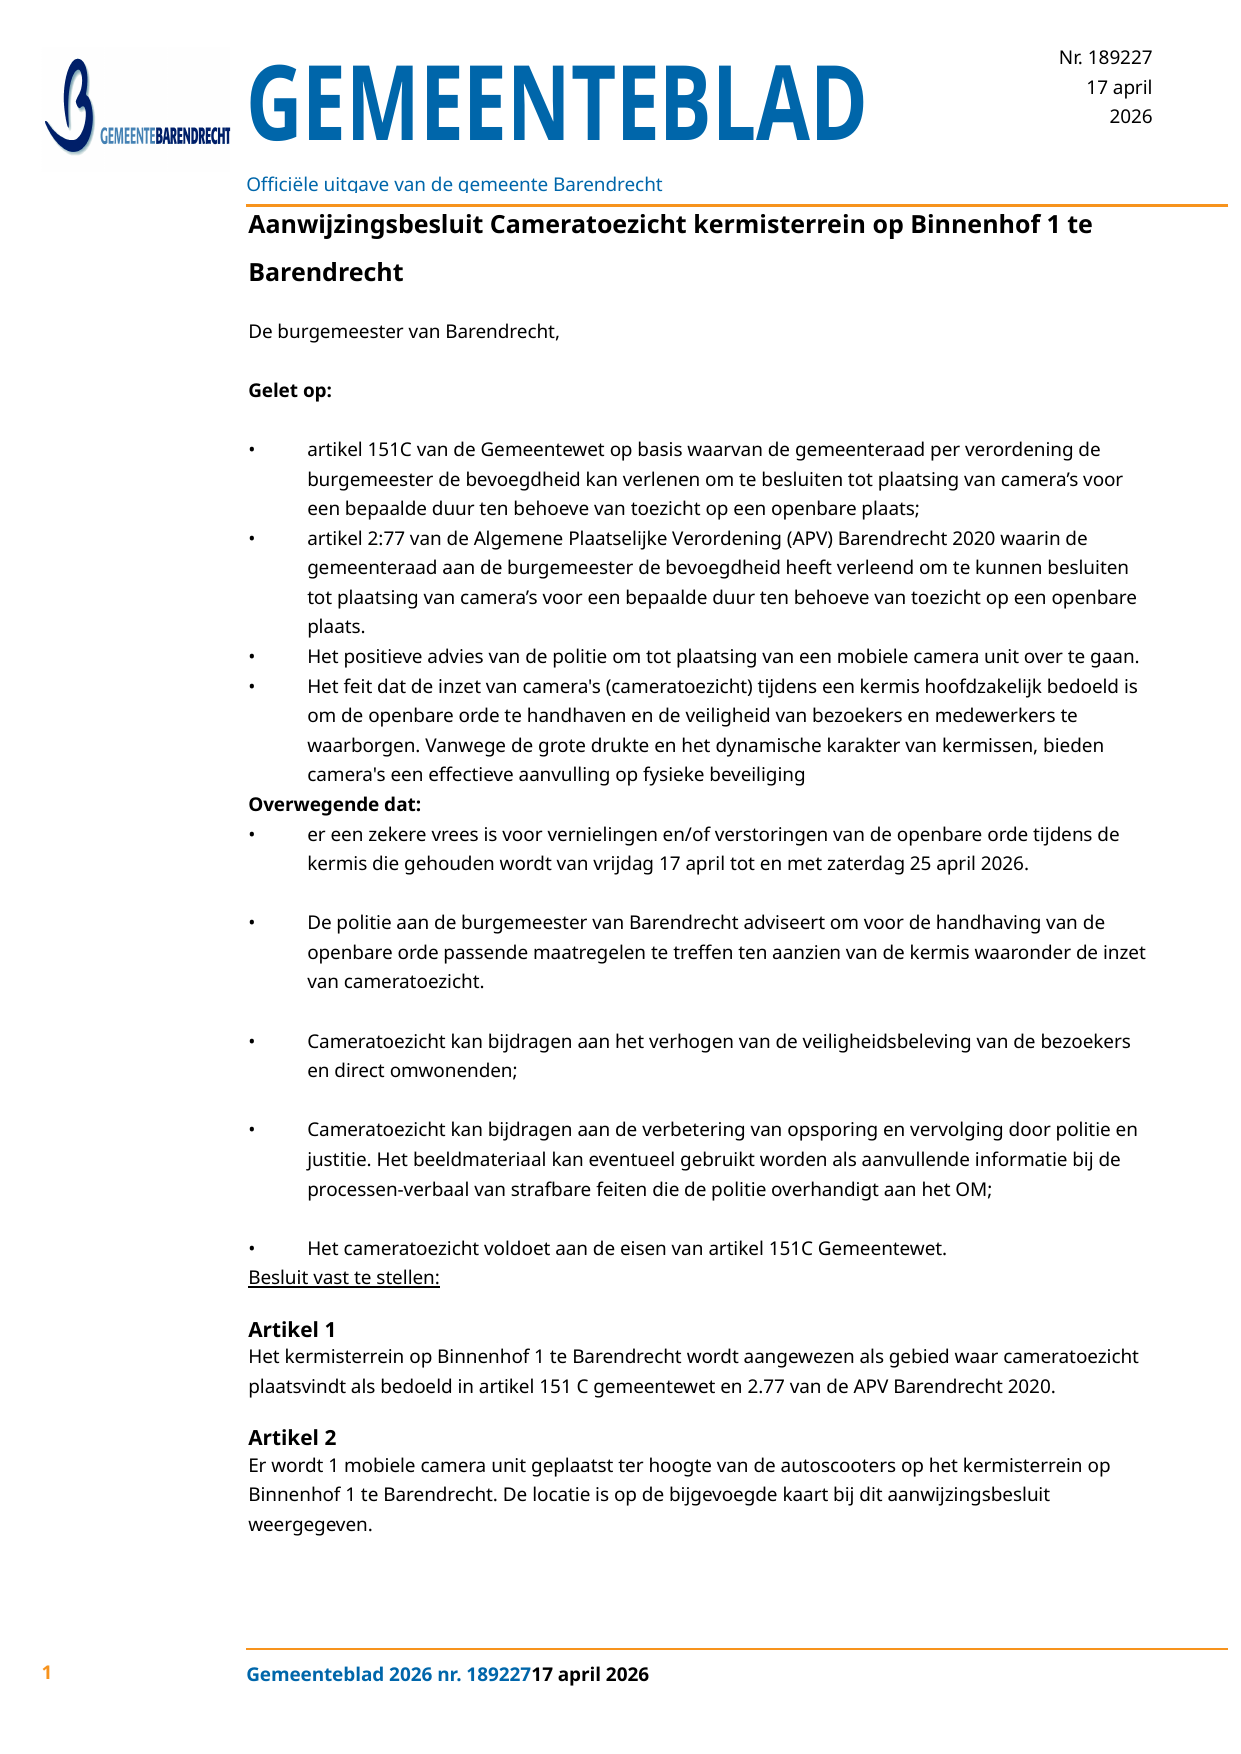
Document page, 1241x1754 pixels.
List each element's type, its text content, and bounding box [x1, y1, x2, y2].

list Cameratoezicht kan bijdragen aan het verhogen van de veiligheidsbeleving van de bezoekers en direct omwonenden; [248, 1028, 1152, 1083]
list artikel 2:77 van de Algemene Plaatselijke Verordening (APV) Barendrecht 2020 waarin de gemeenteraad aan de burgemeester de bevoegdheid heeft verleend om te kunnen besluiten tot plaatsing van camera’s voor een bepaalde duur ten behoeve van toezicht op een openbare plaats. [248, 525, 1152, 639]
picture [41, 47, 231, 172]
list Cameratoezicht kan bijdragen aan de verbetering van opsporing en vervolging door politie en justitie. Het beeldmateriaal kan eventueel gebruikt worden als aanvullende informatie bij de processen-verbaal van strafbare feiten die de politie overhandigt aan het OM; [248, 1117, 1152, 1202]
text Aanwijzingsbesluit Cameratoezicht kermisterrein op Binnenhof 1 te Barendrecht [248, 207, 1152, 288]
text Artikel 1 [248, 1315, 1152, 1343]
text Gelet op: [248, 377, 1152, 403]
text Er wordt 1 mobiele camera unit geplaatst ter hoogte van de autoscooters op het kermisterrein op Binnenhof 1 te Barendrecht. De locatie is op de bijgevoegde kaart bij dit aanwijzingsbesluit weergegeven. [248, 1452, 1152, 1537]
list artikel 151C van de Gemeentewet op basis waarvan de gemeenteraad per verordening de burgemeester de bevoegdheid kan verlenen om te besluiten tot plaatsing van camera’s voor een bepaalde duur ten behoeve van toezicht op een openbare plaats; [248, 436, 1152, 521]
text Het kermisterrein op Binnenhof 1 te Barendrecht wordt aangewezen als gebied waar cameratoezicht plaatsvindt als bedoeld in artikel 151 C gemeentewet en 2.77 van de APV Barendrecht 2020. [248, 1343, 1152, 1399]
list Het cameratoezicht voldoet aan de eisen van artikel 151C Gemeentewet. [248, 1235, 1152, 1261]
list er een zekere vrees is voor vernielingen en/of verstoringen van de openbare orde tijdens de kermis die gehouden wordt van vrijdag 17 april tot en met zaterdag 25 april 2026. [248, 821, 1152, 876]
list De politie aan de burgemeester van Barendrecht adviseert om voor de handhaving van de openbare orde passende maatregelen te treffen ten aanzien van de kermis waaronder de inzet van cameratoezicht. [248, 909, 1152, 994]
list Het positieve advies van de politie om tot plaatsing van een mobiele camera unit over te gaan. [248, 643, 1152, 669]
text Besluit vast te stellen: [248, 1264, 1152, 1290]
text De burgemeester van Barendrecht, [248, 318, 1152, 344]
text Overwegende dat: [248, 791, 1152, 817]
text Artikel 2 [248, 1423, 1152, 1452]
list Het feit dat de inzet van camera's (cameratoezicht) tijdens een kermis hoofdzakelijk bedoeld is om de openbare orde te handhaven en de veiligheid van bezoekers en medewerkers te waarborgen. Vanwege de grote drukte en het dynamische karakter van kermissen, bieden camera's een effectieve aanvulling op fysieke beveiliging [248, 673, 1152, 787]
